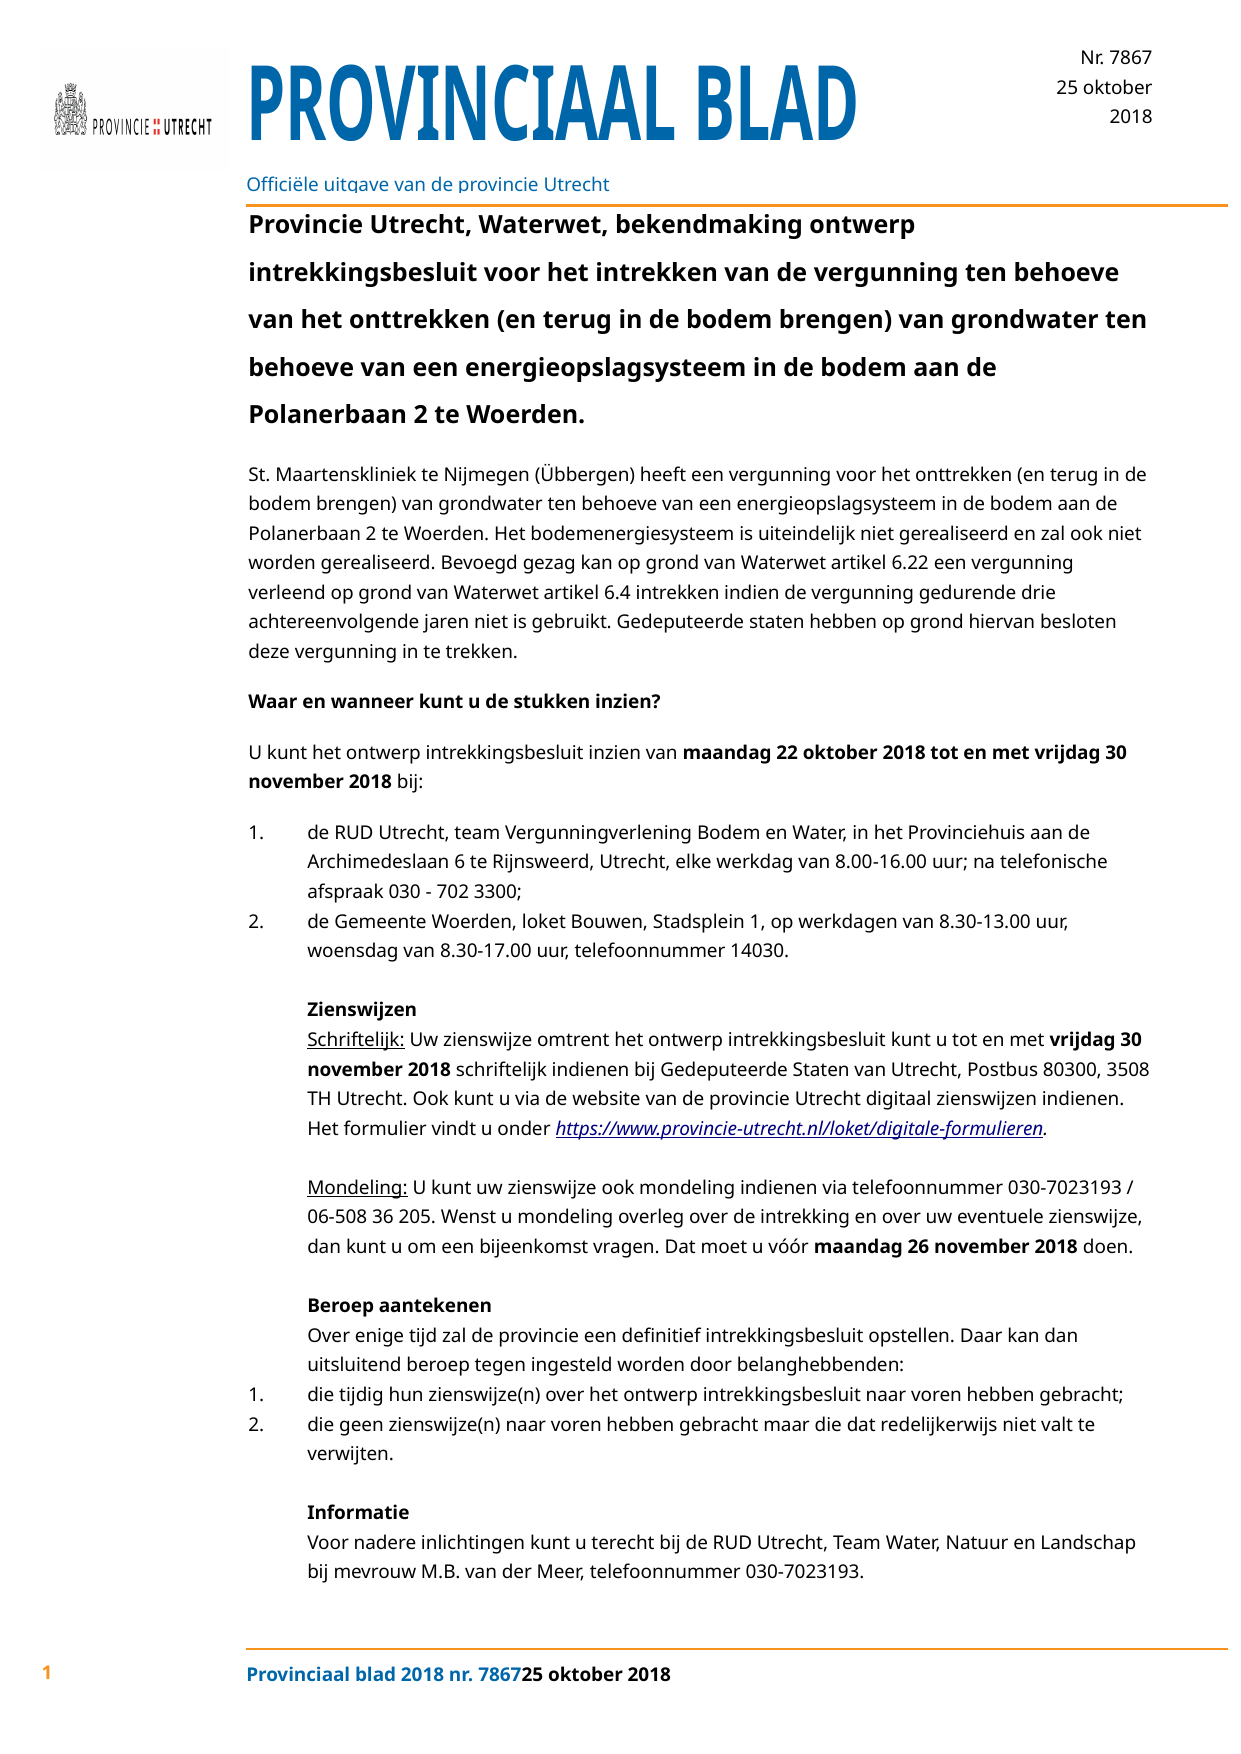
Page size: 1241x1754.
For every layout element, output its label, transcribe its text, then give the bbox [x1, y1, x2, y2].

list Over enige tijd zal de provincie een definitief intrekkingsbesluit opstellen. Daar kan dan uitsluitend beroep tegen ingesteld worden door belanghebbenden: [248, 1322, 1152, 1377]
list die tijdig hun zienswijze(n) over het ontwerp intrekkingsbesluit naar voren hebben gebracht; [248, 1381, 1152, 1407]
text U kunt het ontwerp intrekkingsbesluit inzien van maandag 22 oktober 2018 tot en met vrijdag 30 november 2018 bij: [248, 739, 1152, 794]
list die geen zienswijze(n) naar voren hebben gebracht maar die dat redelijkerwijs niet valt te verwijten. [248, 1411, 1152, 1466]
list Zienswijzen [248, 997, 1152, 1022]
list Schriftelijk: Uw zienswijze omtrent het ontwerp intrekkingsbesluit kunt u tot en met vrijdag 30 november 2018 schriftelijk indienen bij Gedeputeerde Staten van Utrecht, Postbus 80300, 3508 TH Utrecht. Ook kunt u via de website van de provincie Utrecht digitaal zienswijzen indienen. Het formulier vindt u onder https://www.provincie-utrecht.nl/loket/digitale-formulieren. [248, 1026, 1152, 1141]
list de RUD Utrecht, team Vergunningverlening Bodem en Water, in het Provinciehuis aan de Archimedeslaan 6 te Rijnsweerd, Utrecht, elke werkdag van 8.00‑16.00 uur; na telefonische afspraak 030 - 702 3300; [248, 819, 1152, 904]
list de Gemeente Woerden, loket Bouwen, Stadsplein 1, op werkdagen van 8.30-13.00 uur, woensdag van 8.30-17.00 uur, telefoonnummer 14030. [248, 908, 1152, 963]
picture [41, 47, 231, 172]
list Beroep aantekenen [248, 1292, 1152, 1318]
list Mondeling: U kunt uw zienswijze ook mondeling indienen via telefoonnummer 030-7023193 / 06-508 36 205. Wenst u mondeling overleg over de intrekking en over uw eventuele zienswijze, dan kunt u om een bijeenkomst vragen. Dat moet u vóór maandag 26 november 2018 doen. [248, 1174, 1152, 1259]
list Voor nadere inlichtingen kunt u terecht bij de RUD Utrecht, Team Water, Natuur en Landschap bij mevrouw M.B. van der Meer, telefoonnummer 030-7023193. [248, 1529, 1152, 1584]
text Provincie Utrecht, Waterwet, bekendmaking ontwerp intrekkingsbesluit voor het intrekken van de vergunning ten behoeve van het onttrekken (en terug in de bodem brengen) van grondwater ten behoeve van een energieopslagsysteem in de bodem aan de Polanerbaan 2 te Woerden. [248, 207, 1152, 431]
text Waar en wanneer kunt u de stukken inzien? [248, 689, 1152, 714]
list Informatie [248, 1499, 1152, 1525]
text St. Maartenskliniek te Nijmegen (Übbergen) heeft een vergunning voor het onttrekken (en terug in de bodem brengen) van grondwater ten behoeve van een energieopslagsysteem in de bodem aan de Polanerbaan 2 te Woerden. Het bodemenergiesysteem is uiteindelijk niet gerealiseerd en zal ook niet worden gerealiseerd. Bevoegd gezag kan op grond van Waterwet artikel 6.22 een vergunning verleend op grond van Waterwet artikel 6.4 intrekken indien de vergunning gedurende drie achtereenvolgende jaren niet is gebruikt. Gedeputeerde staten hebben op grond hiervan besloten deze vergunning in te trekken. [248, 461, 1152, 664]
